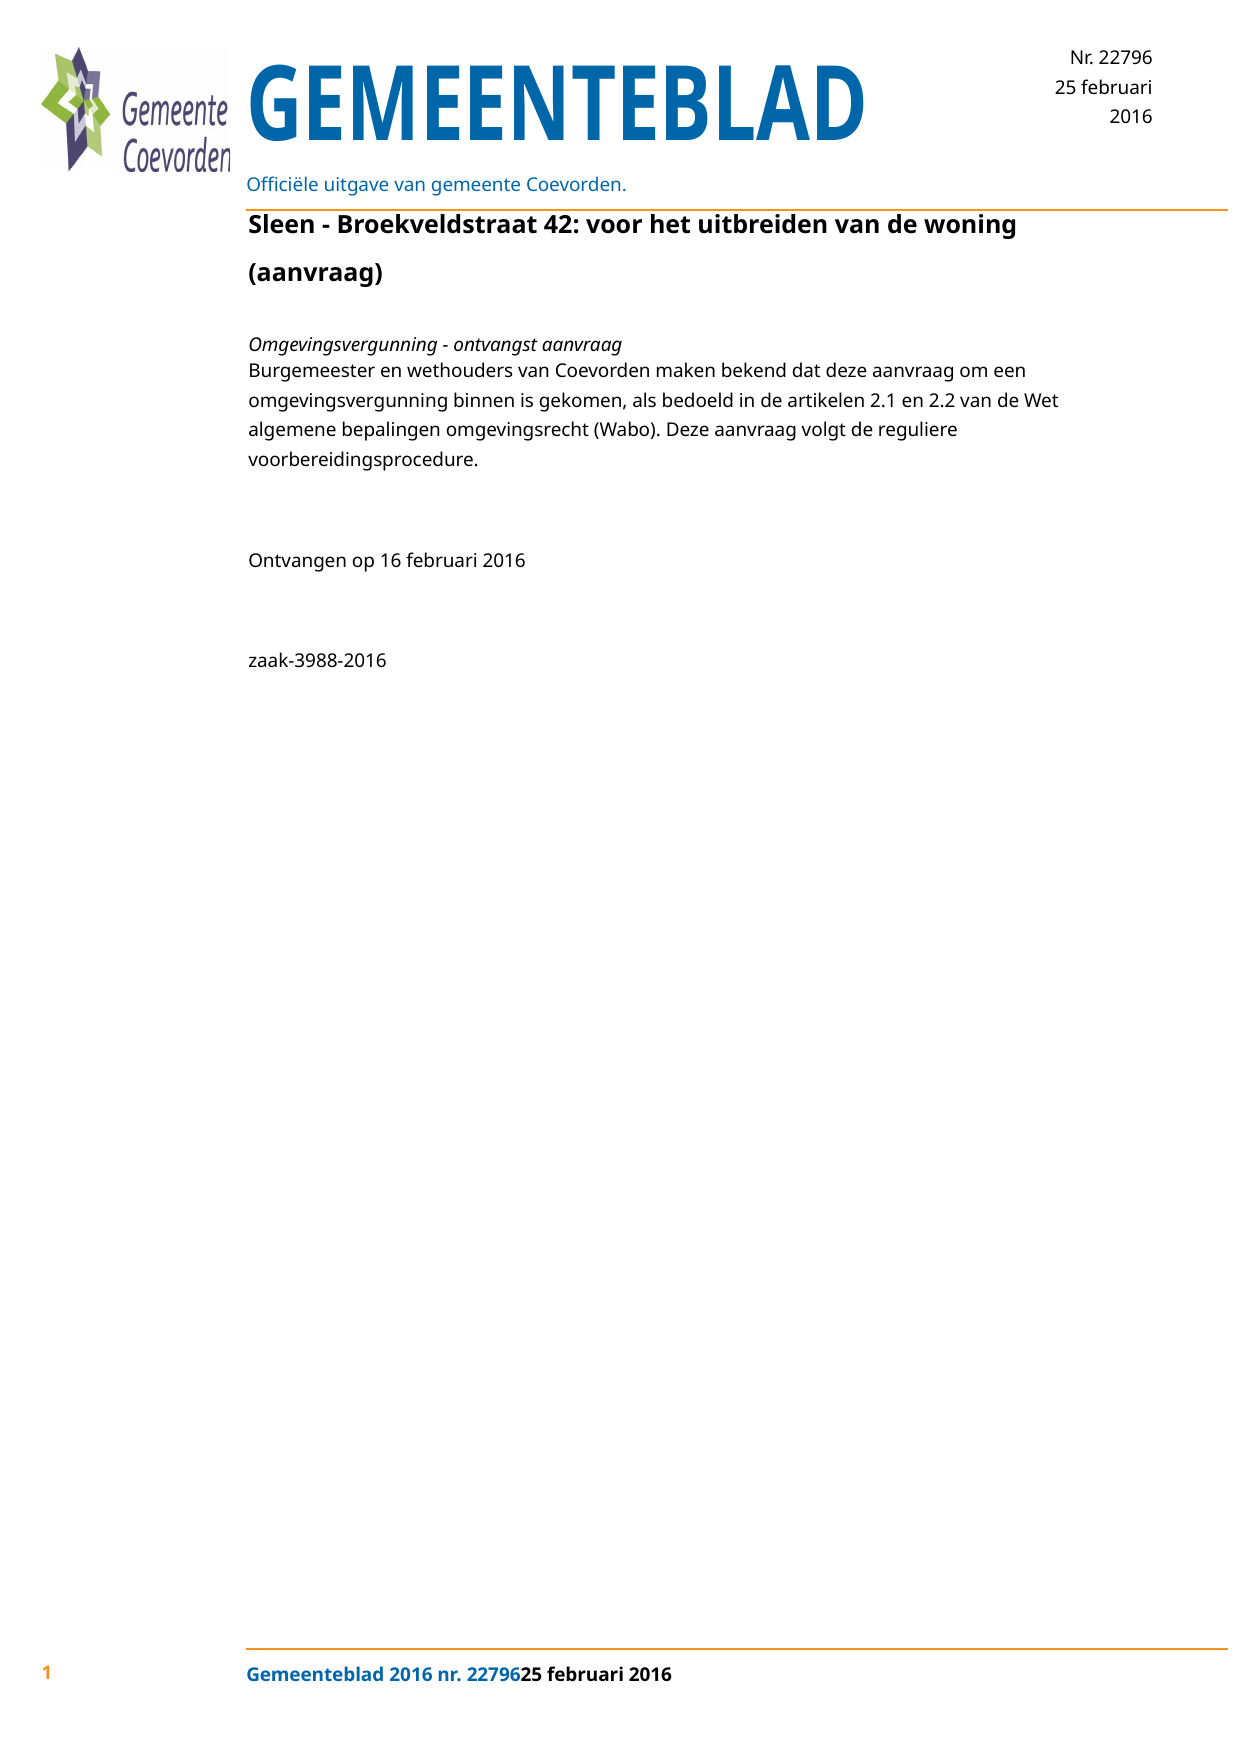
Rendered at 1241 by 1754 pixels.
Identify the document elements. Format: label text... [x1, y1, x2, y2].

text Omgevingsvergunning - ontvangst aanvraag [248, 331, 1152, 357]
picture [41, 47, 231, 172]
text Ontvangen op 16 februari 2016 [248, 547, 1152, 572]
text Burgemeester en wethouders van Coevorden maken bekend dat deze aanvraag om een omgevingsvergunning binnen is gekomen, als bedoeld in de artikelen 2.1 en 2.2 van de Wet algemene bepalingen omgevingsrecht (Wabo). Deze aanvraag volgt de reguliere voorbereidingsprocedure. [248, 357, 1152, 472]
text Sleen - Broekveldstraat 42: voor het uitbreiden van de woning (aanvraag) [248, 211, 1152, 288]
text zaak-3988-2016 [248, 648, 1152, 673]
